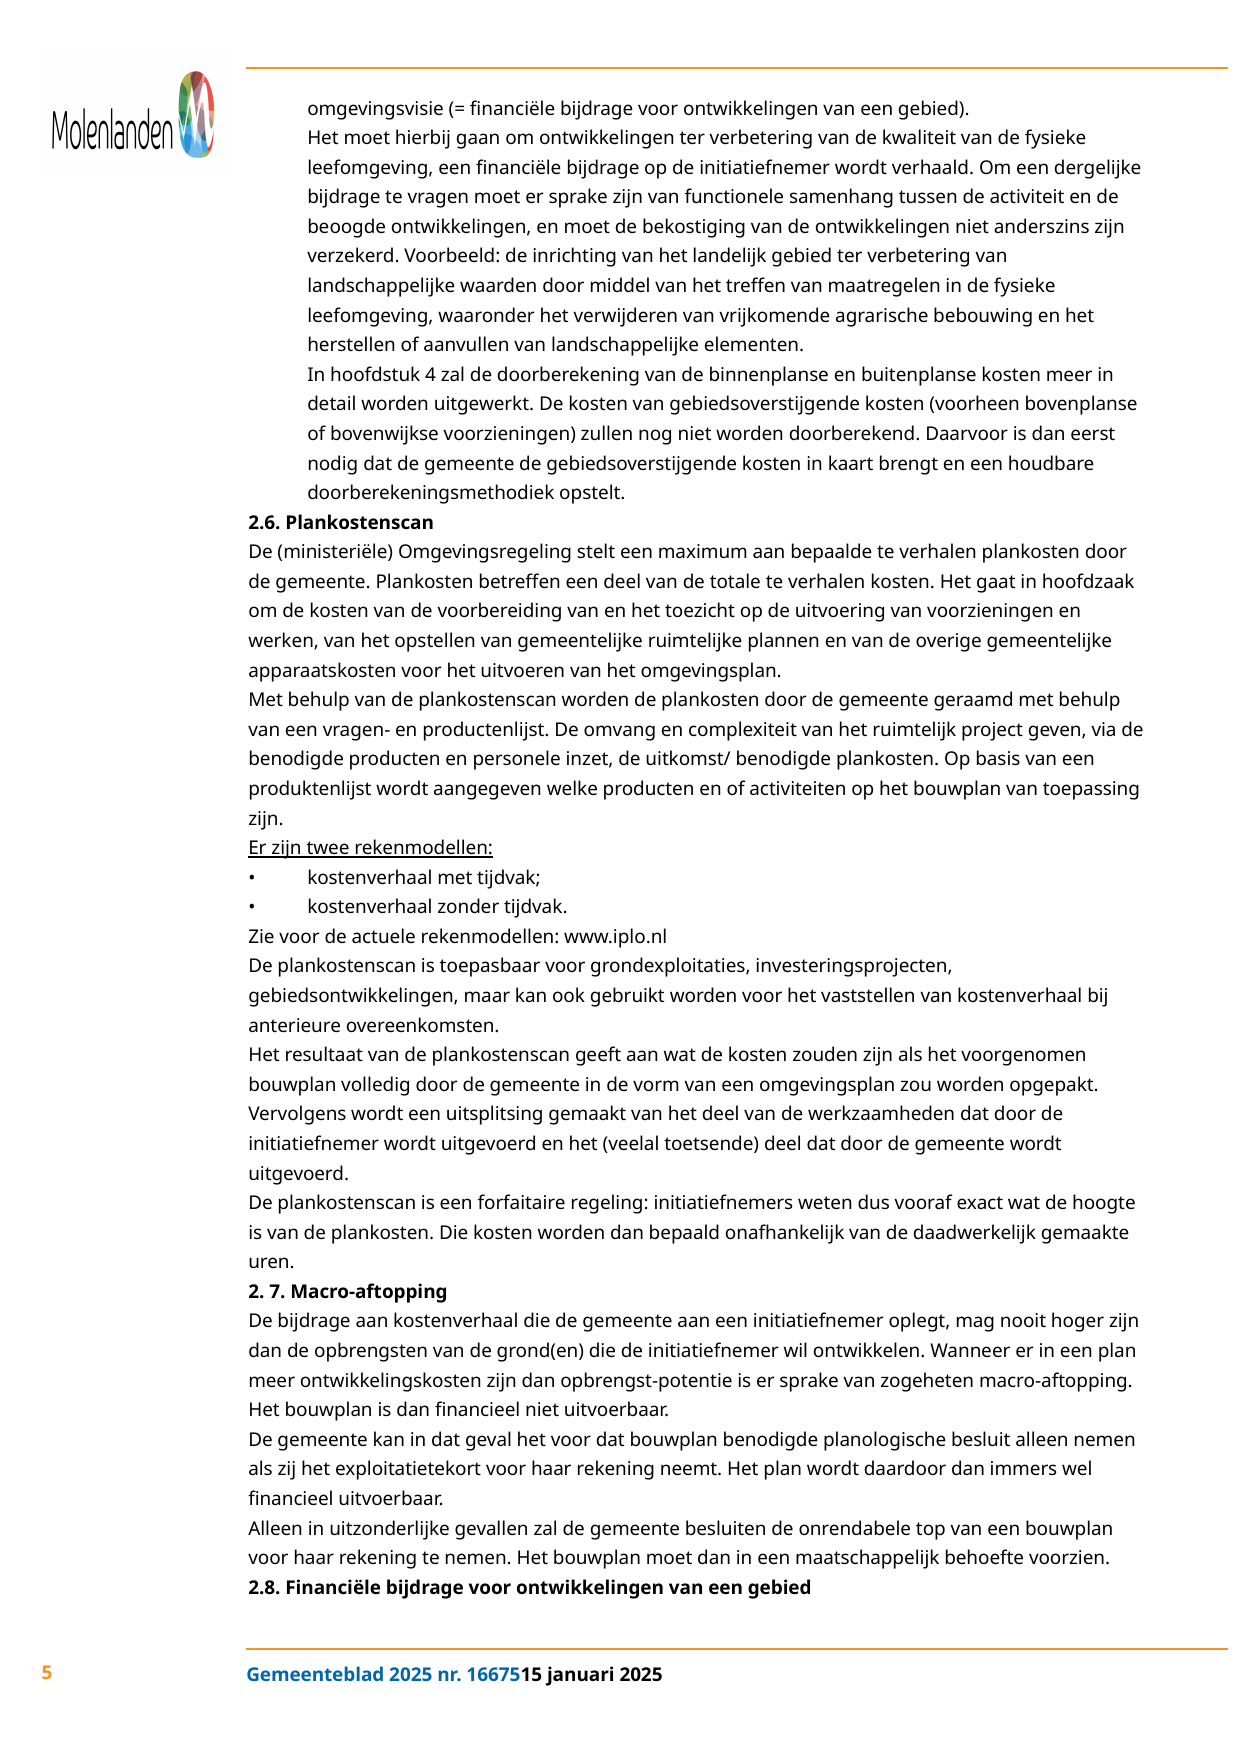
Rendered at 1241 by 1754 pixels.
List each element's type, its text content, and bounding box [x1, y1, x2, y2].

list kostenverhaal zonder tijdvak. [248, 893, 1152, 919]
text 2.6. Plankostenscan [248, 509, 1152, 535]
text De (ministeriële) Omgevingsregeling stelt een maximum aan bepaalde te verhalen plankosten door de gemeente. Plankosten betreffen een deel van de totale te verhalen kosten. Het gaat in hoofdzaak om de kosten van de voorbereiding van en het toezicht op de uitvoering van voorzieningen en werken, van het opstellen van gemeentelijke ruimtelijke plannen en van de overige gemeentelijke apparaatskosten voor het uitvoeren van het omgevingsplan. [248, 538, 1152, 683]
list Het moet hierbij gaan om ontwikkelingen ter verbetering van de kwaliteit van de fysieke leefomgeving, een financiële bijdrage op de initiatiefnemer wordt verhaald. Om een dergelijke bijdrage te vragen moet er sprake zijn van functionele samenhang tussen de activiteit en de beoogde ontwikkelingen, en moet de bekostiging van de ontwikkelingen niet anderszins zijn verzekerd. Voorbeeld: de inrichting van het landelijk gebied ter verbetering van landschappelijke waarden door middel van het treffen van maatregelen in de fysieke leefomgeving, waaronder het verwijderen van vrijkomende agrarische bebouwing en het herstellen of aanvullen van landschappelijke elementen. [248, 124, 1152, 357]
list omgevingsvisie (= financiële bijdrage voor ontwikkelingen van een gebied). [248, 95, 1152, 121]
text De gemeente kan in dat geval het voor dat bouwplan benodigde planologische besluit alleen nemen als zij het exploitatietekort voor haar rekening neemt. Het plan wordt daardoor dan immers wel financieel uitvoerbaar. [248, 1426, 1152, 1511]
text De plankostenscan is een forfaitaire regeling: initiatiefnemers weten dus vooraf exact wat de hoogte is van de plankosten. Die kosten worden dan bepaald onafhankelijk van de daadwerkelijk gemaakte uren. [248, 1189, 1152, 1274]
text Er zijn twee rekenmodellen: [248, 834, 1152, 860]
list kostenverhaal met tijdvak; [248, 864, 1152, 890]
text Met behulp van de plankostenscan worden de plankosten door de gemeente geraamd met behulp van een vragen- en productenlijst. De omvang en complexiteit van het ruimtelijk project geven, via de benodigde producten en personele inzet, de uitkomst/ benodigde plankosten. Op basis van een produktenlijst wordt aangegeven welke producten en of activiteiten op het bouwplan van toepassing zijn. [248, 686, 1152, 831]
text 2.8. Financiële bijdrage voor ontwikkelingen van een gebied [248, 1574, 1152, 1600]
text 2. 7. Macro-aftopping [248, 1278, 1152, 1304]
text Alleen in uitzonderlijke gevallen zal de gemeente besluiten de onrendabele top van een bouwplan voor haar rekening te nemen. Het bouwplan moet dan in een maatschappelijk behoefte voorzien. [248, 1515, 1152, 1570]
text De bijdrage aan kostenverhaal die de gemeente aan een initiatiefnemer oplegt, mag nooit hoger zijn dan de opbrengsten van de grond(en) die de initiatiefnemer wil ontwikkelen. Wanneer er in een plan meer ontwikkelingskosten zijn dan opbrengst-potentie is er sprake van zogeheten macro-aftopping. Het bouwplan is dan financieel niet uitvoerbaar. [248, 1308, 1152, 1422]
text De plankostenscan is toepasbaar voor grondexploitaties, investeringsprojecten, gebiedsontwikkelingen, maar kan ook gebruikt worden voor het vaststellen van kostenverhaal bij anterieure overeenkomsten. [248, 953, 1152, 1038]
list In hoofdstuk 4 zal de doorberekening van de binnenplanse en buitenplanse kosten meer in detail worden uitgewerkt. De kosten van gebiedsoverstijgende kosten (voorheen bovenplanse of bovenwijkse voorzieningen) zullen nog niet worden doorberekend. Daarvoor is dan eerst nodig dat de gemeente de gebiedsoverstijgende kosten in kaart brengt en een houdbare doorberekeningsmethodiek opstelt. [248, 361, 1152, 505]
text Zie voor de actuele rekenmodellen: www.iplo.nl [248, 923, 1152, 949]
picture [41, 47, 231, 172]
text Het resultaat van de plankostenscan geeft aan wat de kosten zouden zijn als het voorgenomen bouwplan volledig door de gemeente in de vorm van een omgevingsplan zou worden opgepakt. Vervolgens wordt een uitsplitsing gemaakt van het deel van de werkzaamheden dat door de initiatiefnemer wordt uitgevoerd en het (veelal toetsende) deel dat door de gemeente wordt uitgevoerd. [248, 1041, 1152, 1186]
